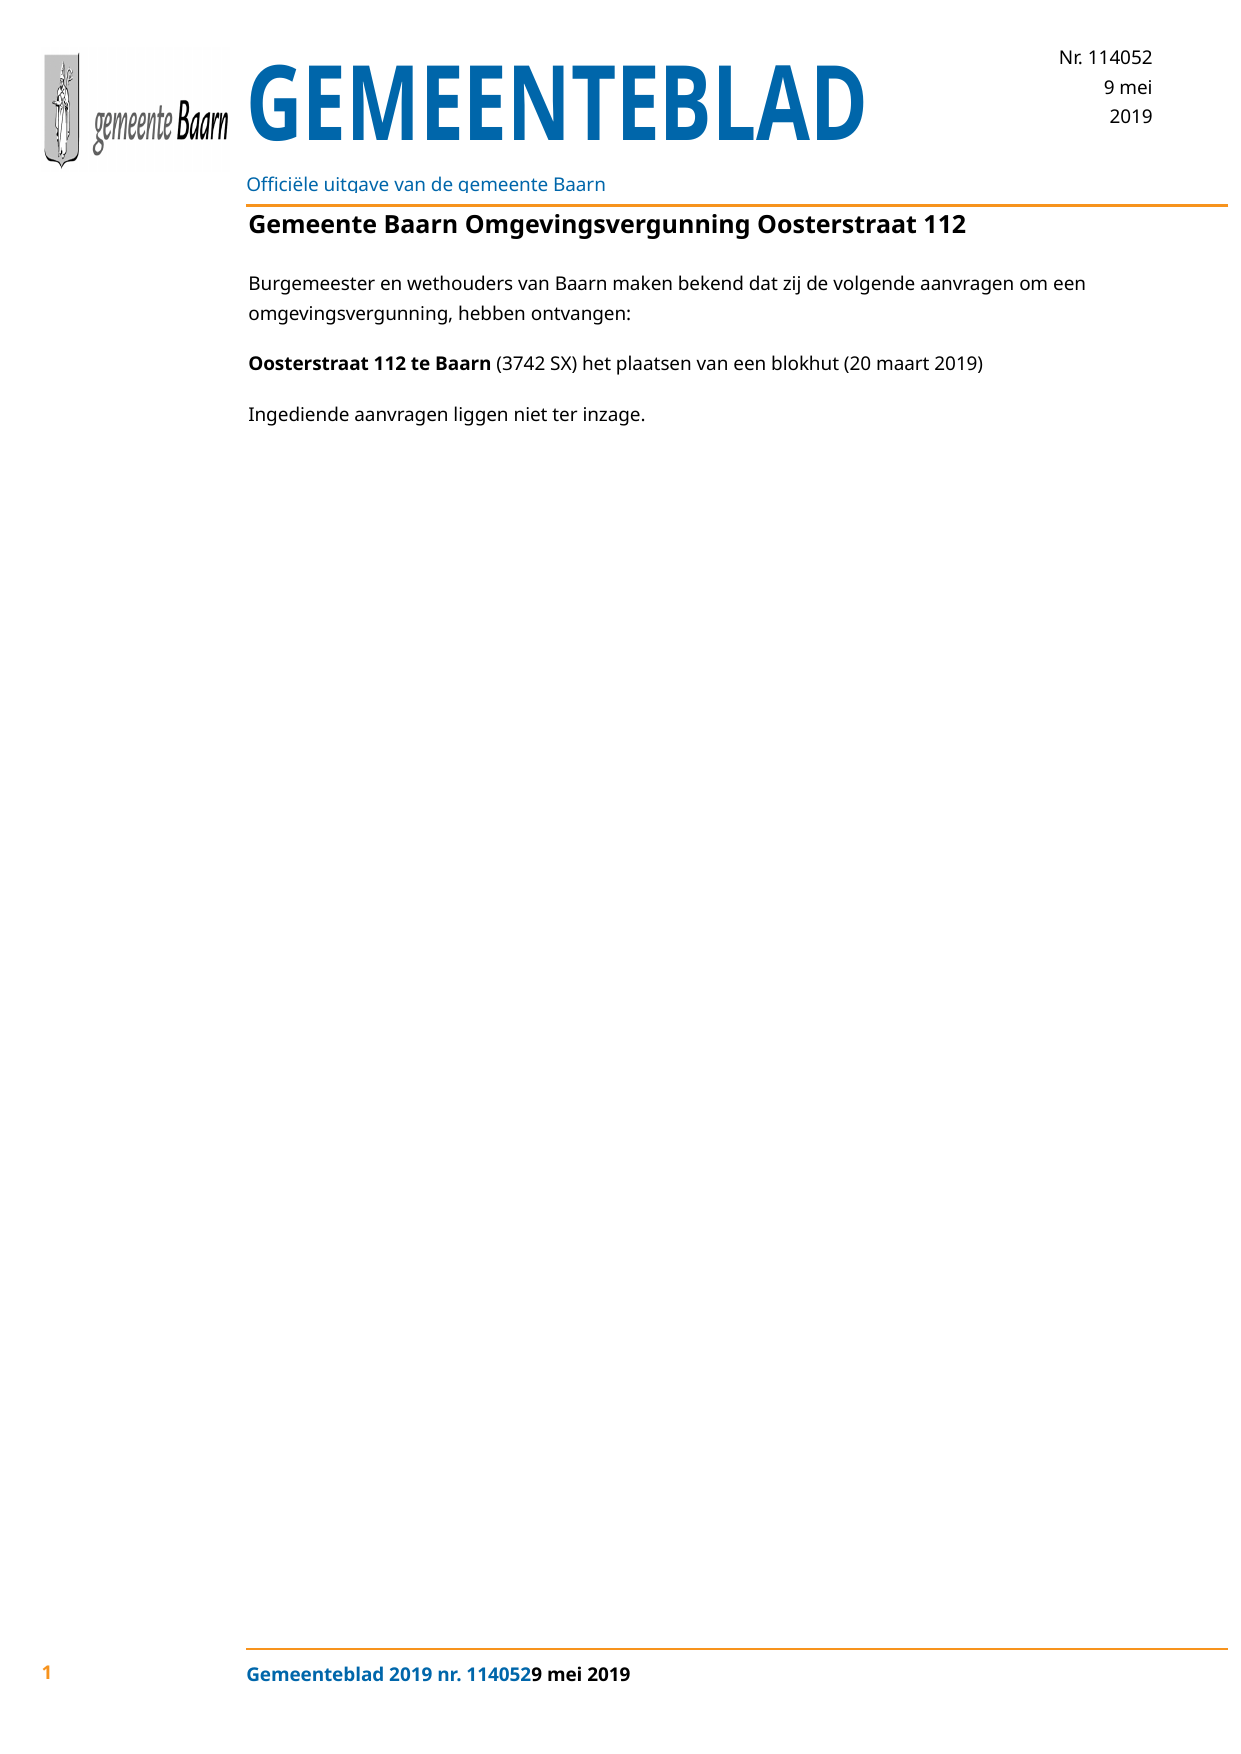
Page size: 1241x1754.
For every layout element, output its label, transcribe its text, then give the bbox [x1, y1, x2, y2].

text Gemeente Baarn Omgevingsvergunning Oosterstraat 112 [248, 207, 1152, 241]
text Burgemeester en wethouders van Baarn maken bekend dat zij de volgende aanvragen om een omgevingsvergunning, hebben ontvangen: [248, 270, 1152, 326]
text Ingediende aanvragen liggen niet ter inzage. [248, 401, 1152, 426]
picture [41, 47, 231, 172]
text Oosterstraat 112 te Baarn (3742 SX) het plaatsen van een blokhut (20 maart 2019) [248, 350, 1152, 376]
